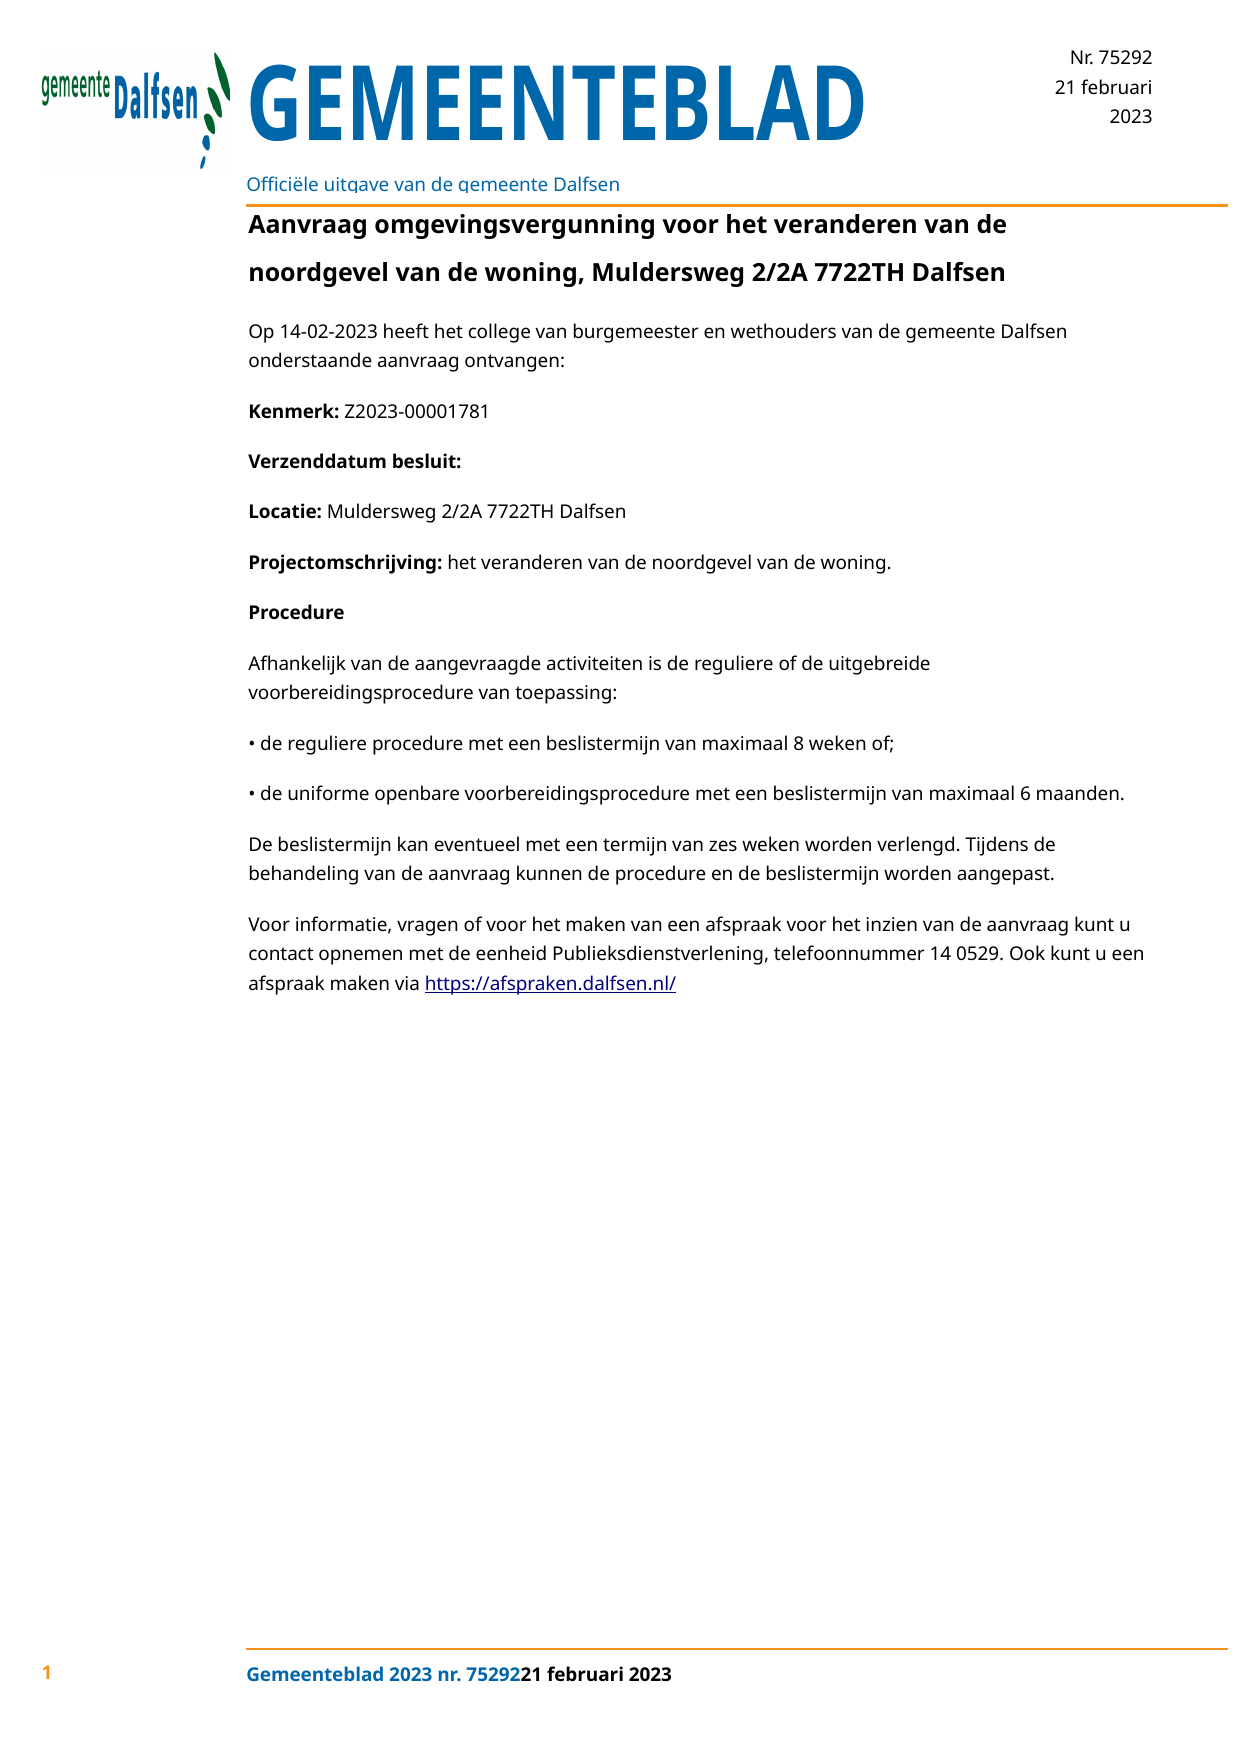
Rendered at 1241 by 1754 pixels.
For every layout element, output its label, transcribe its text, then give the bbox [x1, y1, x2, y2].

text Afhankelijk van de aangevraagde activiteiten is de reguliere of de uitgebreide voorbereidingsprocedure van toepassing: [248, 650, 1152, 705]
text • de reguliere procedure met een beslistermijn van maximaal 8 weken of; [248, 730, 1152, 756]
text Kenmerk: Z2023-00001781 [248, 398, 1152, 424]
text Voor informatie, vragen of voor het maken van een afspraak voor het inzien van de aanvraag kunt u contact opnemen met de eenheid Publieksdienstverlening, telefoonnummer 14 0529. Ook kunt u een afspraak maken via https://afspraken.dalfsen.nl/ [248, 911, 1152, 996]
text Procedure [248, 599, 1152, 625]
text Op 14-02-2023 heeft het college van burgemeester en wethouders van de gemeente Dalfsen onderstaande aanvraag ontvangen: [248, 318, 1152, 373]
text Projectomschrijving: het veranderen van de noordgevel van de woning. [248, 549, 1152, 575]
text Aanvraag omgevingsvergunning voor het veranderen van de noordgevel van de woning, Muldersweg 2/2A 7722TH Dalfsen [248, 207, 1152, 288]
text Verzenddatum besluit: [248, 448, 1152, 474]
text De beslistermijn kan eventueel met een termijn van zes weken worden verlengd. Tijdens de behandeling van de aanvraag kunnen de procedure en de beslistermijn worden aangepast. [248, 831, 1152, 886]
text Locatie: Muldersweg 2/2A 7722TH Dalfsen [248, 499, 1152, 524]
text • de uniforme openbare voorbereidingsprocedure met een beslistermijn van maximaal 6 maanden. [248, 780, 1152, 806]
picture [41, 47, 231, 172]
